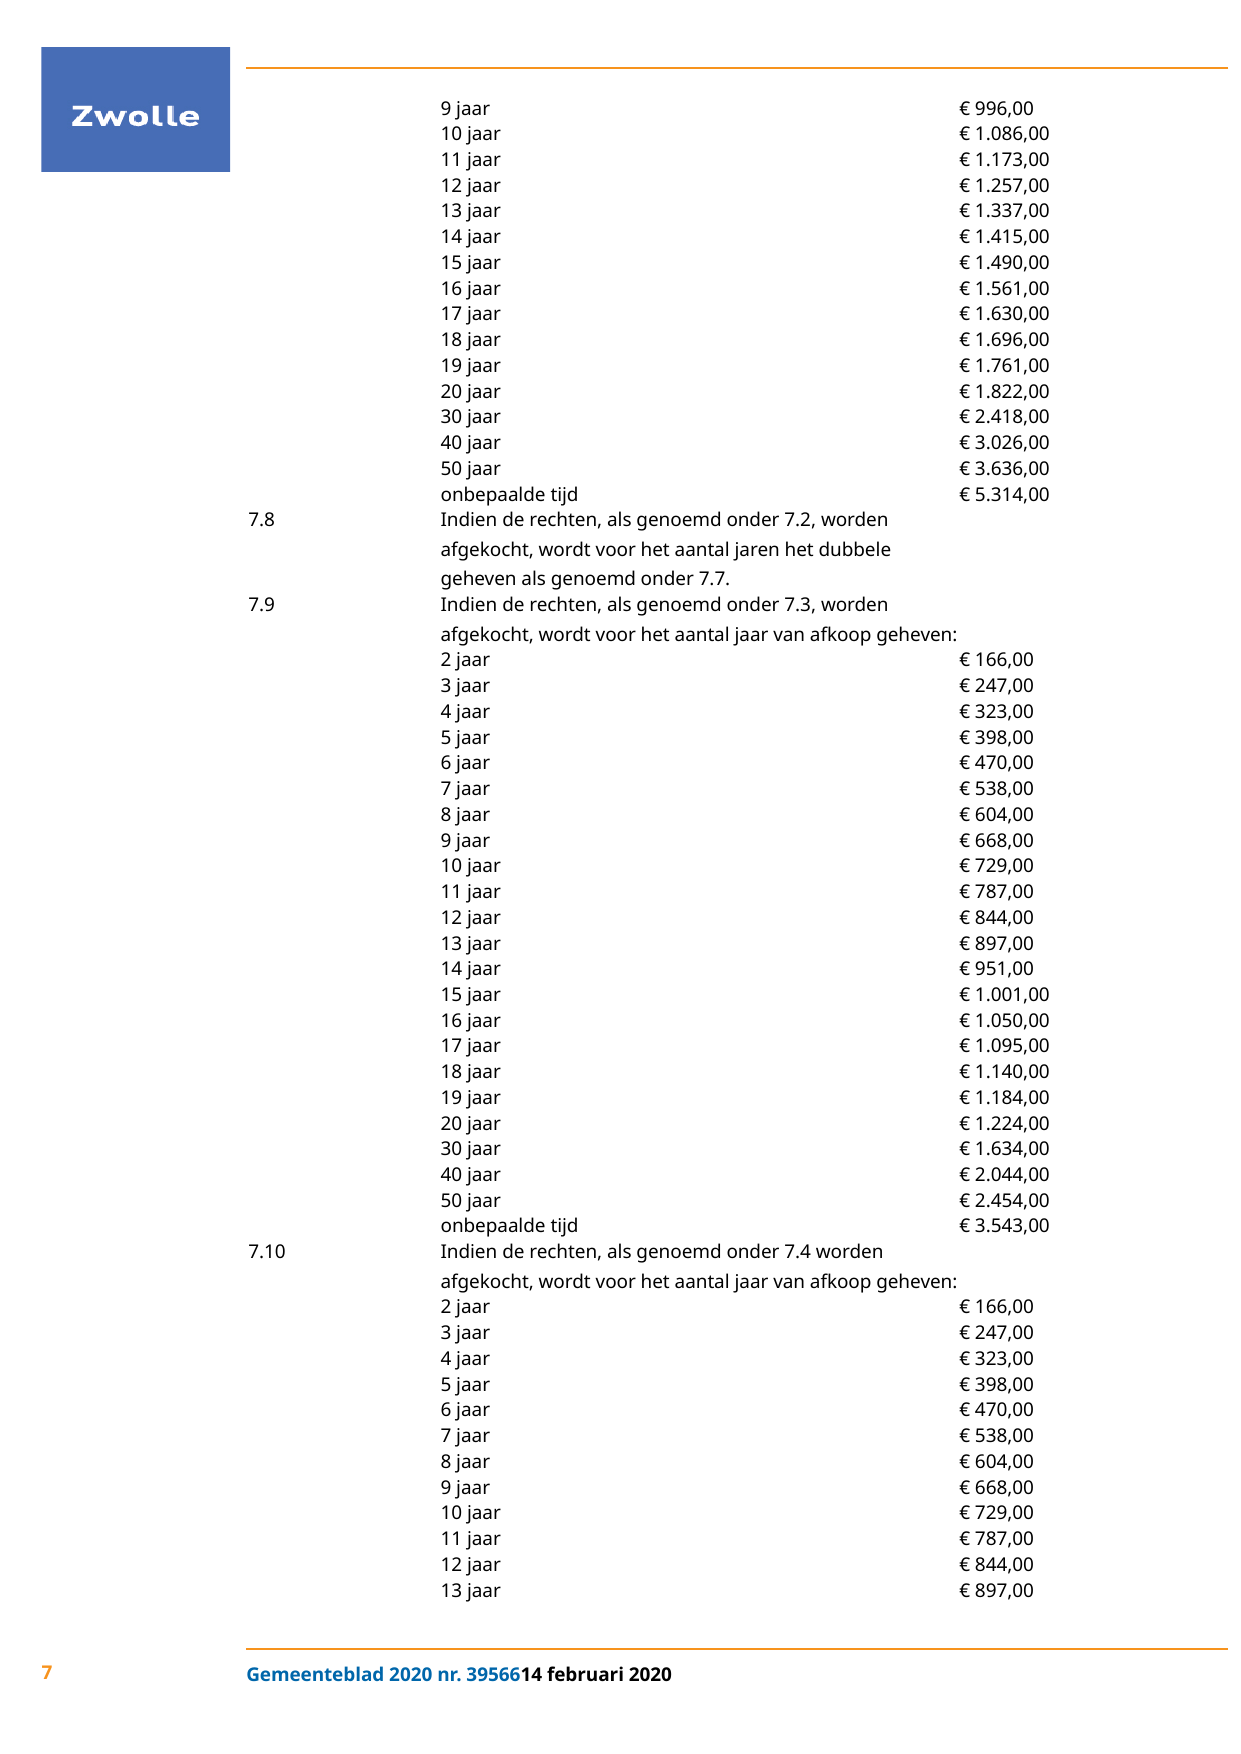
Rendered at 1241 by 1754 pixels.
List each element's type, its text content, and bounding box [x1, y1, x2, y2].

table_cell [248, 1058, 440, 1084]
table_cell [248, 275, 440, 301]
table_cell 20 jaar [440, 378, 959, 403]
table_cell € 951,00 [959, 955, 1152, 981]
table_cell 4 jaar [440, 698, 959, 724]
table_cell 10 jaar [440, 121, 959, 146]
table_cell [248, 1474, 440, 1499]
table_cell [248, 198, 440, 223]
table_cell € 604,00 [959, 801, 1152, 827]
table_cell [248, 301, 440, 326]
table_cell [248, 481, 440, 506]
table_cell [248, 146, 440, 172]
table_cell [248, 724, 440, 749]
table_cell € 1.140,00 [959, 1058, 1152, 1084]
table_cell € 166,00 [959, 647, 1152, 672]
table_cell 11 jaar [440, 1525, 959, 1551]
table_cell € 247,00 [959, 673, 1152, 698]
table_cell [248, 1345, 440, 1371]
table_cell € 538,00 [959, 775, 1152, 801]
table_cell 13 jaar [440, 198, 959, 223]
table_cell [248, 455, 440, 481]
table_cell 11 jaar [440, 146, 959, 172]
table_cell 8 jaar [440, 1448, 959, 1474]
table_cell € 1.224,00 [959, 1110, 1152, 1136]
table_cell 12 jaar [440, 1551, 959, 1577]
table_cell [248, 1007, 440, 1033]
table_cell € 3.026,00 [959, 429, 1152, 455]
table_cell [248, 249, 440, 275]
table_cell 20 jaar [440, 1110, 959, 1136]
table_cell [248, 930, 440, 955]
table_cell [248, 1371, 440, 1397]
table_cell [248, 647, 440, 672]
table_cell [248, 1577, 440, 1602]
table_cell 5 jaar [440, 724, 959, 749]
table_cell [248, 1084, 440, 1110]
table_cell 7 jaar [440, 1423, 959, 1448]
table_cell 13 jaar [440, 1577, 959, 1602]
table_cell € 1.095,00 [959, 1033, 1152, 1058]
table_cell € 787,00 [959, 878, 1152, 904]
table_cell 8 jaar [440, 801, 959, 827]
table_cell € 1.761,00 [959, 352, 1152, 378]
table_cell € 3.543,00 [959, 1213, 1152, 1238]
table_cell Indien de rechten, als genoemd onder 7.4 worden afgekocht, wordt voor het aantal jaar van afkoop geheven: [440, 1239, 959, 1294]
table_cell [248, 1320, 440, 1345]
table_cell [248, 904, 440, 930]
table_cell 7.8 [248, 506, 440, 591]
table_cell [248, 224, 440, 249]
table_cell 4 jaar [440, 1345, 959, 1371]
table_cell 40 jaar [440, 1161, 959, 1187]
table_cell [248, 1136, 440, 1161]
table_cell € 2.454,00 [959, 1187, 1152, 1213]
table_cell € 1.184,00 [959, 1084, 1152, 1110]
table_cell [248, 378, 440, 403]
table_cell [248, 1500, 440, 1525]
table_cell 13 jaar [440, 930, 959, 955]
table_cell 10 jaar [440, 853, 959, 878]
table_cell [248, 878, 440, 904]
table_cell 18 jaar [440, 1058, 959, 1084]
table_cell 7.10 [248, 1239, 440, 1294]
table_cell € 247,00 [959, 1320, 1152, 1345]
table_cell € 2.418,00 [959, 404, 1152, 429]
table_cell [248, 352, 440, 378]
table_cell 14 jaar [440, 955, 959, 981]
table_cell 3 jaar [440, 1320, 959, 1345]
table_cell € 470,00 [959, 1397, 1152, 1422]
table_cell [248, 1551, 440, 1577]
table_cell 30 jaar [440, 1136, 959, 1161]
table_cell onbepaalde tijd [440, 1213, 959, 1238]
table_cell 7 jaar [440, 775, 959, 801]
table_cell [248, 326, 440, 352]
table_cell € 897,00 [959, 1577, 1152, 1602]
table_cell 6 jaar [440, 1397, 959, 1422]
table_cell 16 jaar [440, 275, 959, 301]
table_cell € 1.490,00 [959, 249, 1152, 275]
table_cell 16 jaar [440, 1007, 959, 1033]
table_cell [248, 1294, 440, 1319]
table_cell [248, 981, 440, 1007]
table_cell € 668,00 [959, 827, 1152, 852]
table_cell [248, 404, 440, 429]
table_cell 15 jaar [440, 249, 959, 275]
table_cell 6 jaar [440, 750, 959, 775]
table_cell € 996,00 [959, 95, 1152, 121]
table_cell 14 jaar [440, 224, 959, 249]
table_cell 10 jaar [440, 1500, 959, 1525]
table_cell € 3.636,00 [959, 455, 1152, 481]
table_cell 30 jaar [440, 404, 959, 429]
table_cell [248, 801, 440, 827]
table_cell 15 jaar [440, 981, 959, 1007]
table_cell 9 jaar [440, 95, 959, 121]
table_cell € 844,00 [959, 1551, 1152, 1577]
table_cell [959, 591, 1152, 647]
table_cell [959, 1239, 1152, 1294]
table_cell 17 jaar [440, 1033, 959, 1058]
table_cell [248, 121, 440, 146]
table_cell [248, 698, 440, 724]
table_cell [959, 506, 1152, 591]
table_cell € 1.696,00 [959, 326, 1152, 352]
table_cell € 2.044,00 [959, 1161, 1152, 1187]
table_cell € 1.337,00 [959, 198, 1152, 223]
table_cell € 1.173,00 [959, 146, 1152, 172]
table_cell € 1.257,00 [959, 172, 1152, 198]
table_cell 18 jaar [440, 326, 959, 352]
table_cell € 844,00 [959, 904, 1152, 930]
table_cell [248, 775, 440, 801]
table_cell € 897,00 [959, 930, 1152, 955]
table_cell 12 jaar [440, 904, 959, 930]
table_cell [248, 1033, 440, 1058]
table_cell [248, 750, 440, 775]
table_cell [248, 1110, 440, 1136]
table_cell 7.9 [248, 591, 440, 647]
table_cell 12 jaar [440, 172, 959, 198]
table_cell € 5.314,00 [959, 481, 1152, 506]
table_cell € 1.634,00 [959, 1136, 1152, 1161]
table_cell 19 jaar [440, 1084, 959, 1110]
table_cell € 604,00 [959, 1448, 1152, 1474]
table_cell € 1.630,00 [959, 301, 1152, 326]
table_cell € 787,00 [959, 1525, 1152, 1551]
table_cell € 668,00 [959, 1474, 1152, 1499]
table_cell 2 jaar [440, 1294, 959, 1319]
table_cell [248, 1187, 440, 1213]
table_cell € 398,00 [959, 1371, 1152, 1397]
table_cell € 166,00 [959, 1294, 1152, 1319]
table_cell € 729,00 [959, 853, 1152, 878]
table_cell 40 jaar [440, 429, 959, 455]
table_cell € 538,00 [959, 1423, 1152, 1448]
table_cell onbepaalde tijd [440, 481, 959, 506]
table_cell 3 jaar [440, 673, 959, 698]
table_cell Indien de rechten, als genoemd onder 7.2, worden afgekocht, wordt voor het aantal jaren het dubbele geheven als genoemd onder 7.7. [440, 506, 959, 591]
table_cell € 470,00 [959, 750, 1152, 775]
table_cell [248, 673, 440, 698]
table_cell [248, 95, 440, 121]
table_cell 9 jaar [440, 827, 959, 852]
table_cell [248, 1161, 440, 1187]
table_cell 19 jaar [440, 352, 959, 378]
table_cell 11 jaar [440, 878, 959, 904]
table_cell [248, 1448, 440, 1474]
table_cell [248, 853, 440, 878]
table_cell [248, 1423, 440, 1448]
table_cell 9 jaar [440, 1474, 959, 1499]
table_cell Indien de rechten, als genoemd onder 7.3, worden afgekocht, wordt voor het aantal jaar van afkoop geheven: [440, 591, 959, 647]
table_cell € 1.001,00 [959, 981, 1152, 1007]
table_cell [248, 955, 440, 981]
picture [41, 47, 231, 172]
table_cell 50 jaar [440, 1187, 959, 1213]
table_cell € 323,00 [959, 1345, 1152, 1371]
table_cell € 1.561,00 [959, 275, 1152, 301]
table_cell 2 jaar [440, 647, 959, 672]
table_cell € 323,00 [959, 698, 1152, 724]
table_cell 5 jaar [440, 1371, 959, 1397]
table_cell 50 jaar [440, 455, 959, 481]
table_cell € 1.822,00 [959, 378, 1152, 403]
table_cell € 1.086,00 [959, 121, 1152, 146]
table_cell € 1.415,00 [959, 224, 1152, 249]
table_cell € 729,00 [959, 1500, 1152, 1525]
table_cell [248, 1213, 440, 1238]
table_cell [248, 1525, 440, 1551]
table_cell [248, 827, 440, 852]
table_cell € 1.050,00 [959, 1007, 1152, 1033]
table_cell 17 jaar [440, 301, 959, 326]
table_cell [248, 429, 440, 455]
table_cell [248, 1397, 440, 1422]
table_cell € 398,00 [959, 724, 1152, 749]
table_cell [248, 172, 440, 198]
